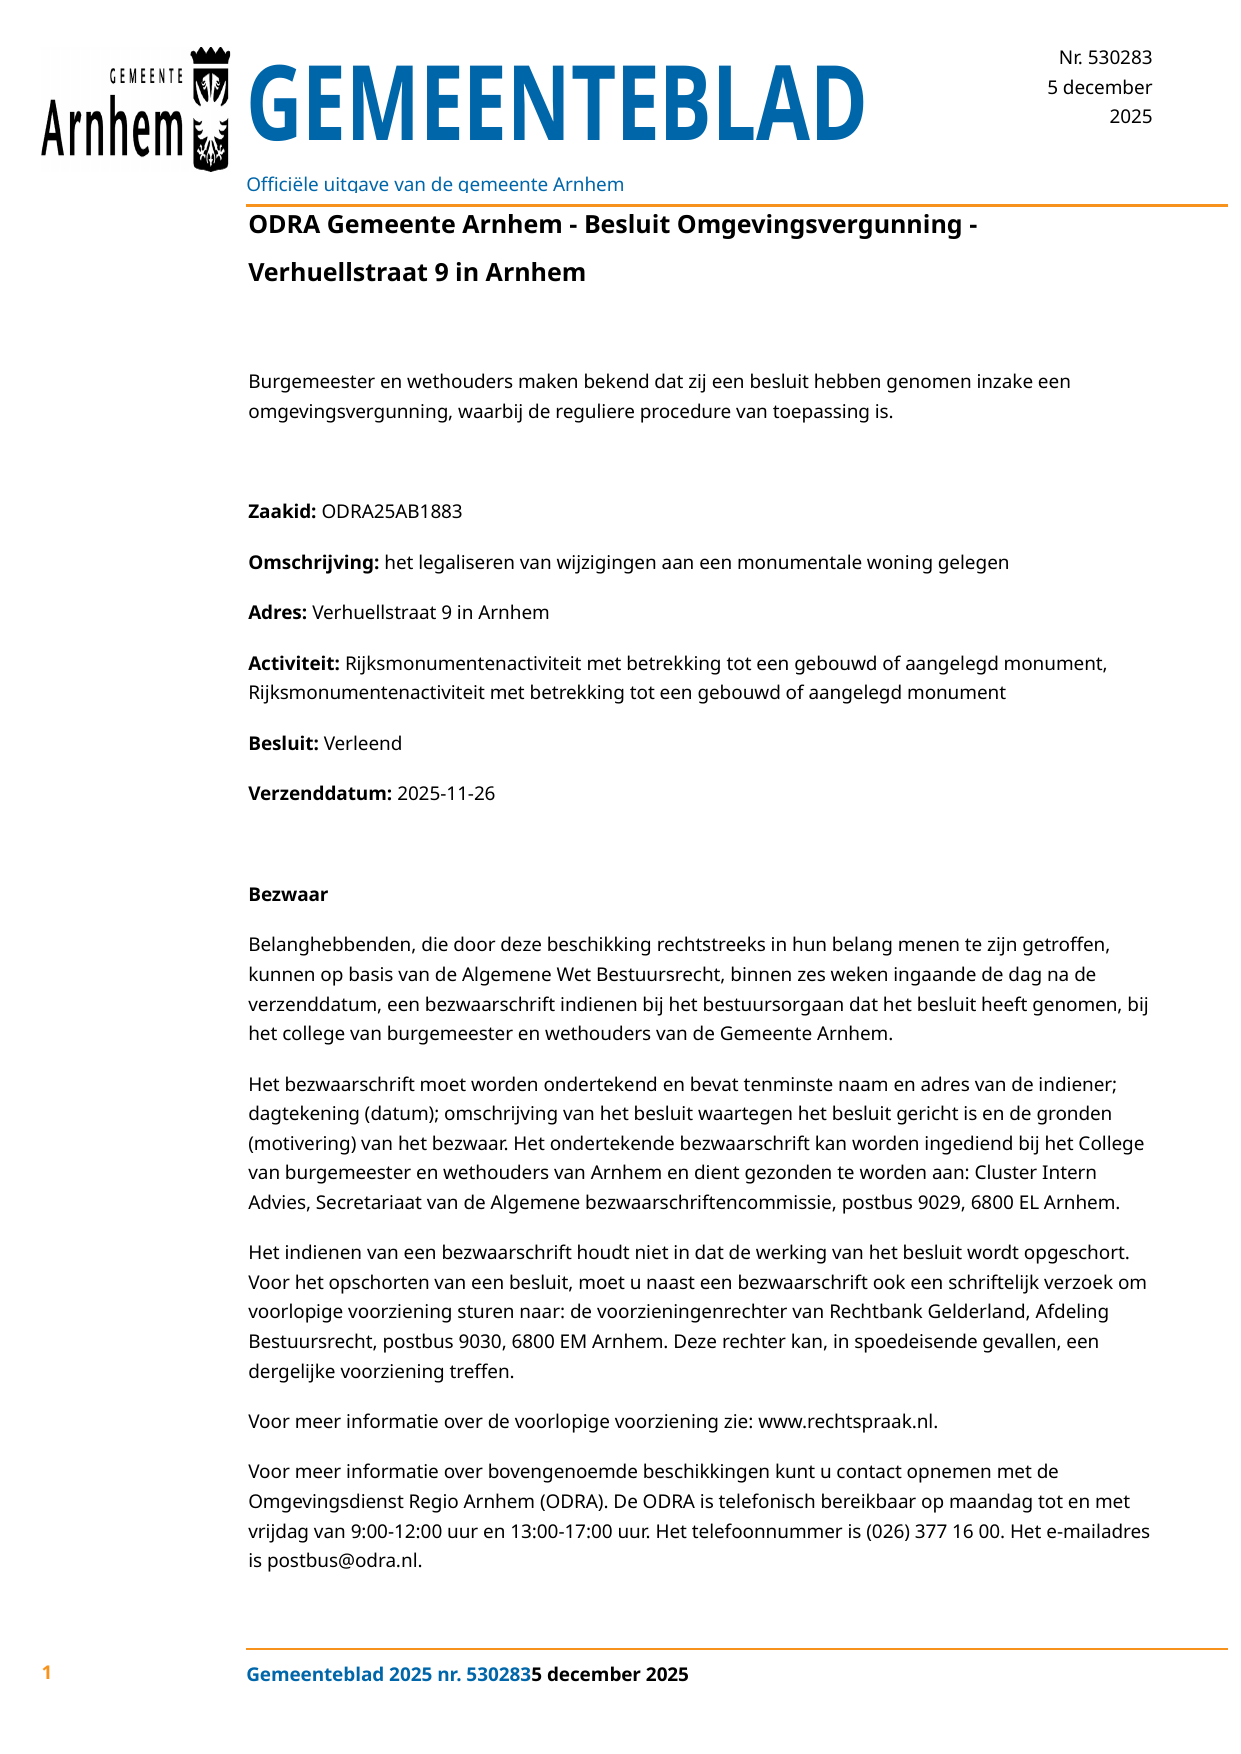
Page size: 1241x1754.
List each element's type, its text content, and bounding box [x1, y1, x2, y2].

text Burgemeester en wethouders maken bekend dat zij een besluit hebben genomen inzake een omgevingsvergunning, waarbij de reguliere procedure van toepassing is. [248, 368, 1152, 424]
text Activiteit: Rijksmonumentenactiviteit met betrekking tot een gebouwd of aangelegd monument, Rijksmonumentenactiviteit met betrekking tot een gebouwd of aangelegd monument [248, 650, 1152, 705]
text Adres: Verhuellstraat 9 in Arnhem [248, 599, 1152, 625]
text Besluit: Verleend [248, 730, 1152, 756]
text Voor meer informatie over bovengenoemde beschikkingen kunt u contact opnemen met de Omgevingsdienst Regio Arnhem (ODRA). De ODRA is telefonisch bereikbaar op maandag tot en met vrijdag van 9:00-12:00 uur en 13:00-17:00 uur. Het telefoonnummer is (026) 377 16 00. Het e-mailadres is postbus@odra.nl. [248, 1459, 1152, 1573]
text Voor meer informatie over de voorlopige voorziening zie: www.rechtspraak.nl. [248, 1408, 1152, 1434]
text Het indienen van een bezwaarschrift houdt niet in dat de werking van het besluit wordt opgeschort. Voor het opschorten van een besluit, moet u naast een bezwaarschrift ook een schriftelijk verzoek om voorlopige voorziening sturen naar: de voorzieningenrechter van Rechtbank Gelderland, Afdeling Bestuursrecht, postbus 9030, 6800 EM Arnhem. Deze rechter kan, in spoedeisende gevallen, een dergelijke voorziening treffen. [248, 1239, 1152, 1384]
text Zaakid: ODRA25AB1883 [248, 499, 1152, 524]
text Het bezwaarschrift moet worden ondertekend en bevat tenminste naam en adres van de indiener; dagtekening (datum); omschrijving van het besluit waartegen het besluit gericht is en de gronden (motivering) van het bezwaar. Het ondertekende bezwaarschrift kan worden ingediend bij het College van burgemeester en wethouders van Arnhem en dient gezonden te worden aan: Cluster Intern Advies, Secretariaat van de Algemene bezwaarschriftencommissie, postbus 9029, 6800 EL Arnhem. [248, 1071, 1152, 1215]
text Bezwaar [248, 881, 1152, 907]
text Belanghebbenden, die door deze beschikking rechtstreeks in hun belang menen te zijn getroffen, kunnen op basis van de Algemene Wet Bestuursrecht, binnen zes weken ingaande de dag na de verzenddatum, een bezwaarschrift indienen bij het bestuursorgaan dat het besluit heeft genomen, bij het college van burgemeester en wethouders van de Gemeente Arnhem. [248, 932, 1152, 1046]
picture [41, 47, 231, 172]
text Verzenddatum: 2025-11-26 [248, 780, 1152, 806]
text ODRA Gemeente Arnhem - Besluit Omgevingsvergunning - Verhuellstraat 9 in Arnhem [248, 207, 1152, 288]
text Omschrijving: het legaliseren van wijzigingen aan een monumentale woning gelegen [248, 549, 1152, 575]
